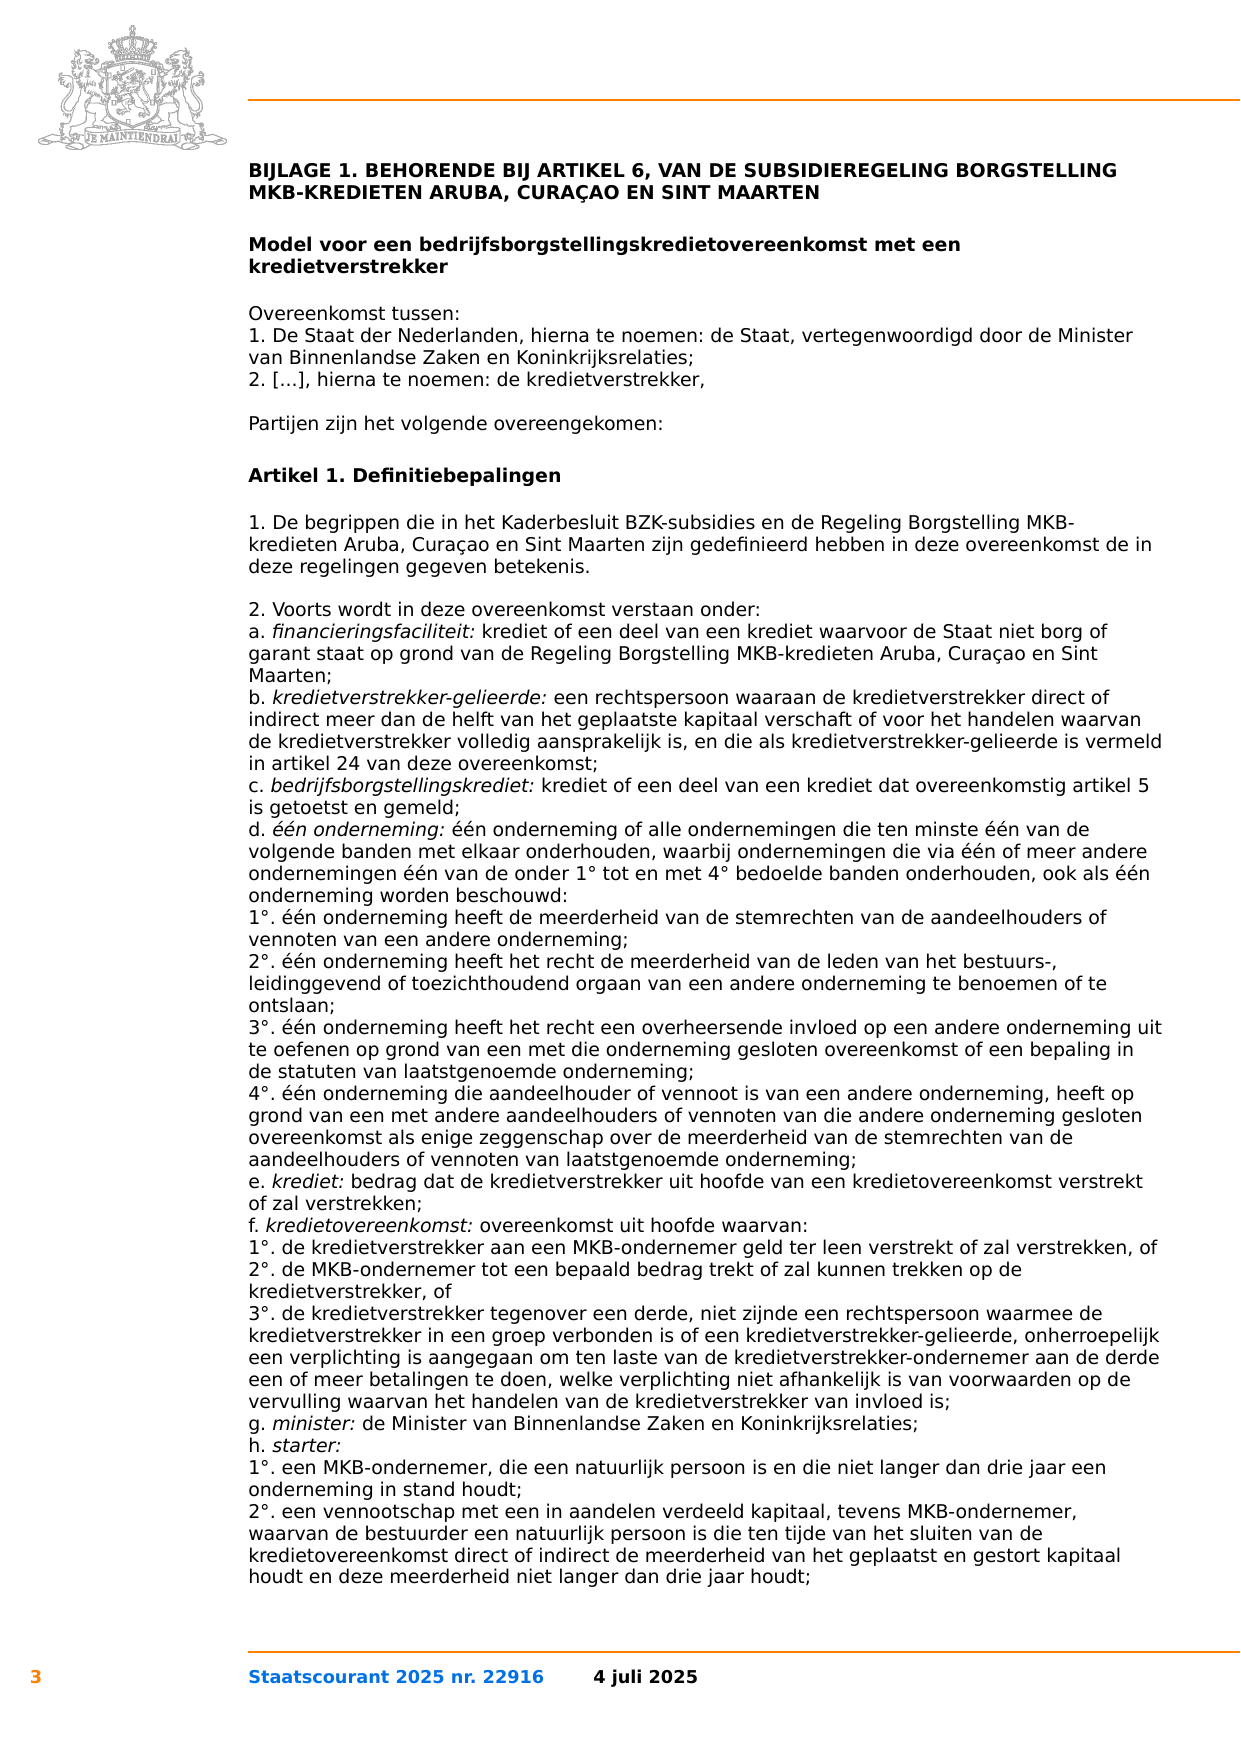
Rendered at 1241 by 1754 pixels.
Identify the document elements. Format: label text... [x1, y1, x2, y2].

text 1°. een MKB-ondernemer, die een natuurlijk persoon is en die niet langer dan drie jaar een onderneming in stand houdt; [248, 1457, 1163, 1501]
text f. kredietovereenkomst: overeenkomst uit hoofde waarvan: [248, 1215, 1163, 1237]
text c. bedrijfsborgstellingskrediet: krediet of een deel van een krediet dat overeenkomstig artikel 5 is getoetst en gemeld; [248, 775, 1163, 819]
text 2°. een vennootschap met een in aandelen verdeeld kapitaal, tevens MKB-ondernemer, waarvan de bestuurder een natuurlijk persoon is die ten tijde van het sluiten van de kredietovereenkomst direct of indirect de meerderheid van het geplaatst en gestort kapitaal houdt en deze meerderheid niet langer dan drie jaar houdt; [248, 1501, 1163, 1588]
text 2°. de MKB-ondernemer tot een bepaald bedrag trekt of zal kunnen trekken op de kredietverstrekker, of [248, 1259, 1163, 1303]
text 1°. één onderneming heeft de meerderheid van de stemrechten van de aandeelhouders of vennoten van een andere onderneming; [248, 907, 1163, 951]
text 2. Voorts wordt in deze overeenkomst verstaan onder: [248, 599, 1163, 621]
subtitle Artikel 1. Definitiebepalingen [248, 464, 1163, 487]
text 1°. de kredietverstrekker aan een MKB-ondernemer geld ter leen verstrekt of zal verstrekken, of [248, 1237, 1163, 1259]
text 1. De Staat der Nederlanden, hierna te noemen: de Staat, vertegenwoordigd door de Minister van Binnenlandse Zaken en Koninkrijksrelaties; [248, 325, 1163, 369]
subtitle Model voor een bedrijfsborgstellingskredietovereenkomst met een kredietverstrekker [248, 234, 1163, 278]
text 2. [...], hierna te noemen: de kredietverstrekker, [248, 369, 1163, 391]
text e. krediet: bedrag dat de kredietverstrekker uit hoofde van een kredietovereenkomst verstrekt of zal verstrekken; [248, 1171, 1163, 1215]
picture [38, 25, 227, 150]
text a. financieringsfaciliteit: krediet of een deel van een krediet waarvoor de Staat niet borg of garant staat op grond van de Regeling Borgstelling MKB-kredieten Aruba, Curaçao en Sint Maarten; [248, 621, 1163, 687]
text 3°. één onderneming heeft het recht een overheersende invloed op een andere onderneming uit te oefenen op grond van een met die onderneming gesloten overeenkomst of een bepaling in de statuten van laatstgenoemde onderneming; [248, 1017, 1163, 1083]
text 3°. de kredietverstrekker tegenover een derde, niet zijnde een rechtspersoon waarmee de kredietverstrekker in een groep verbonden is of een kredietverstrekker-gelieerde, onherroepelijk een verplichting is aangegaan om ten laste van de kredietverstrekker-ondernemer aan de derde een of meer betalingen te doen, welke verplichting niet afhankelijk is van voorwaarden op de vervulling waarvan het handelen van de kredietverstrekker van invloed is; [248, 1303, 1163, 1413]
text 2°. één onderneming heeft het recht de meerderheid van de leden van het bestuurs-, leidinggevend of toezichthoudend orgaan van een andere onderneming te benoemen of te ontslaan; [248, 951, 1163, 1017]
text d. één onderneming: één onderneming of alle ondernemingen die ten minste één van de volgende banden met elkaar onderhouden, waarbij ondernemingen die via één of meer andere ondernemingen één van de onder 1° tot en met 4° bedoelde banden onderhouden, ook als één onderneming worden beschouwd: [248, 819, 1163, 907]
text 4°. één onderneming die aandeelhouder of vennoot is van een andere onderneming, heeft op grond van een met andere aandeelhouders of vennoten van die andere onderneming gesloten overeenkomst als enige zeggenschap over de meerderheid van de stemrechten van de aandeelhouders of vennoten van laatstgenoemde onderneming; [248, 1083, 1163, 1171]
text g. minister: de Minister van Binnenlandse Zaken en Koninkrijksrelaties; [248, 1413, 1163, 1434]
text b. kredietverstrekker-gelieerde: een rechtspersoon waaraan de kredietverstrekker direct of indirect meer dan de helft van het geplaatste kapitaal verschaft of voor het handelen waarvan de kredietverstrekker volledig aansprakelijk is, en die als kredietverstrekker-gelieerde is vermeld in artikel 24 van deze overeenkomst; [248, 687, 1163, 775]
text 1. De begrippen die in het Kaderbesluit BZK-subsidies en de Regeling Borgstelling MKB-kredieten Aruba, Curaçao en Sint Maarten zijn gedefinieerd hebben in deze overeenkomst de in deze regelingen gegeven betekenis. [248, 512, 1163, 577]
subtitle BIJLAGE 1. BEHORENDE BIJ ARTIKEL 6, VAN DE SUBSIDIEREGELING BORGSTELLING MKB-KREDIETEN ARUBA, CURAÇAO EN SINT MAARTEN [248, 160, 1163, 204]
text h. starter: [248, 1434, 1163, 1457]
text Overeenkomst tussen: [248, 303, 1163, 325]
text Partijen zijn het volgende overeengekomen: [248, 413, 1163, 434]
